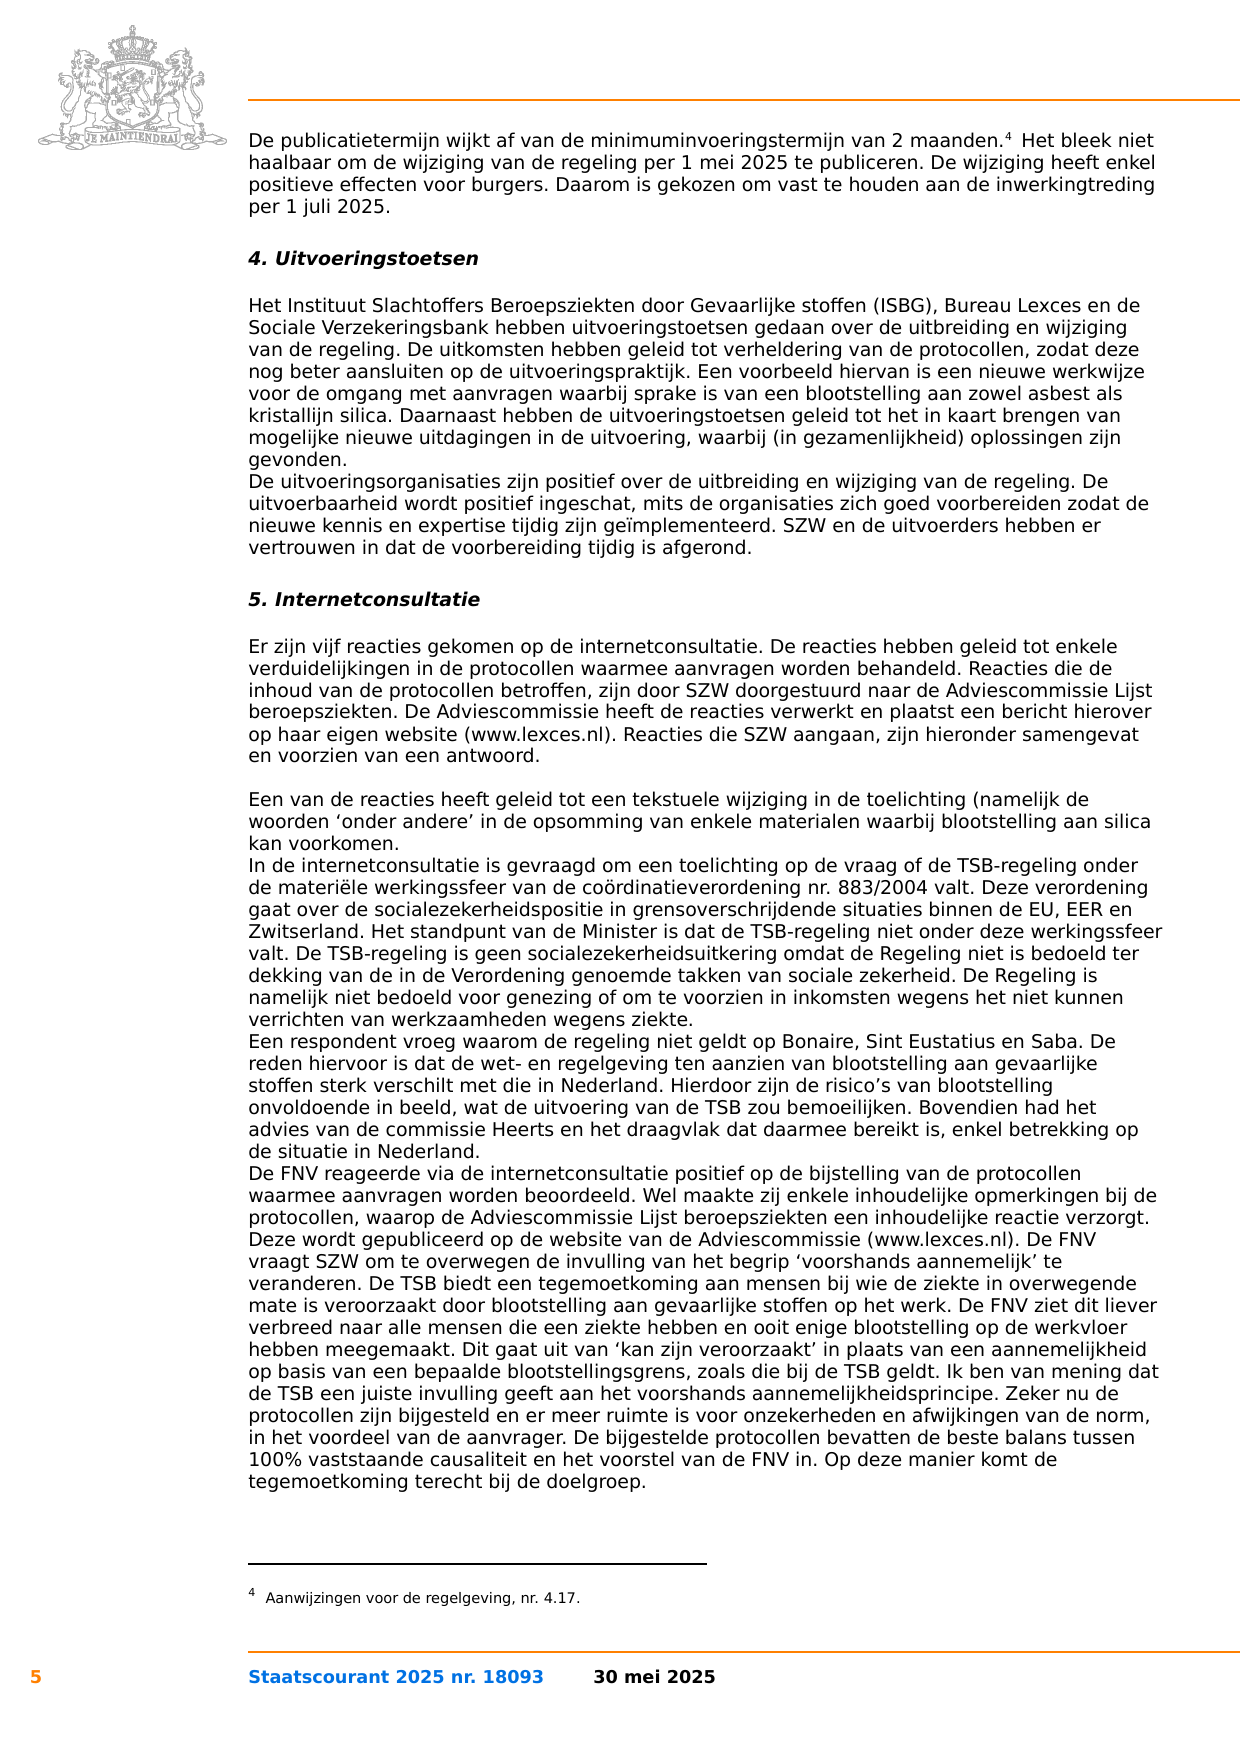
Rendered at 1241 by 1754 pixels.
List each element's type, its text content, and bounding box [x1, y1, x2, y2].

text Een respondent vroeg waarom de regeling niet geldt op Bonaire, Sint Eustatius en Saba. De reden hiervoor is dat de wet- en regelgeving ten aanzien van blootstelling aan gevaarlijke stoffen sterk verschilt met die in Nederland. Hierdoor zijn de risico’s van blootstelling onvoldoende in beeld, wat de uitvoering van de TSB zou bemoeilijken. Bovendien had het advies van de commissie Heerts en het draagvlak dat daarmee bereikt is, enkel betrekking op de situatie in Nederland. [248, 1031, 1163, 1163]
subtitle 4. Uitvoeringstoetsen [248, 248, 1163, 270]
text De uitvoeringsorganisaties zijn positief over de uitbreiding en wijziging van de regeling. De uitvoerbaarheid wordt positief ingeschat, mits de organisaties zich goed voorbereiden zodat de nieuwe kennis en expertise tijdig zijn geïmplementeerd. SZW en de uitvoerders hebben er vertrouwen in dat de voorbereiding tijdig is afgerond. [248, 471, 1163, 558]
text Een van de reacties heeft geleid tot een tekstuele wijziging in de toelichting (namelijk de woorden ‘onder andere’ in de opsomming van enkele materialen waarbij blootstelling aan silica kan voorkomen. [248, 789, 1163, 855]
text De FNV reageerde via de internetconsultatie positief op de bijstelling van de protocollen waarmee aanvragen worden beoordeeld. Wel maakte zij enkele inhoudelijke opmerkingen bij de protocollen, waarop de Adviescommissie Lijst beroepsziekten een inhoudelijke reactie verzorgt. Deze wordt gepubliceerd op de website van de Adviescommissie (www.lexces.nl). De FNV vraagt SZW om te overwegen de invulling van het begrip ‘voorshands aannemelijk’ te veranderen. De TSB biedt een tegemoetkoming aan mensen bij wie de ziekte in overwegende mate is veroorzaakt door blootstelling aan gevaarlijke stoffen op het werk. De FNV ziet dit liever verbreed naar alle mensen die een ziekte hebben en ooit enige blootstelling op de werkvloer hebben meegemaakt. Dit gaat uit van ‘kan zijn veroorzaakt’ in plaats van een aannemelijkheid op basis van een bepaalde blootstellingsgrens, zoals die bij de TSB geldt. Ik ben van mening dat de TSB een juiste invulling geeft aan het voorshands aannemelijkheidsprincipe. Zeker nu de protocollen zijn bijgesteld en er meer ruimte is voor onzekerheden en afwijkingen van de norm, in het voordeel van de aanvrager. De bijgestelde protocollen bevatten de beste balans tussen 100% vaststaande causaliteit en het voorstel van de FNV in. Op deze manier komt de tegemoetkoming terecht bij de doelgroep. [248, 1163, 1163, 1493]
text Het Instituut Slachtoffers Beroepsziekten door Gevaarlijke stoffen (ISBG), Bureau Lexces en de Sociale Verzekeringsbank hebben uitvoeringstoetsen gedaan over de uitbreiding en wijziging van de regeling. De uitkomsten hebben geleid tot verheldering van de protocollen, zodat deze nog beter aansluiten op de uitvoeringspraktijk. Een voorbeeld hiervan is een nieuwe werkwijze voor de omgang met aanvragen waarbij sprake is van een blootstelling aan zowel asbest als kristallijn silica. Daarnaast hebben de uitvoeringstoetsen geleid tot het in kaart brengen van mogelijke nieuwe uitdagingen in de uitvoering, waarbij (in gezamenlijkheid) oplossingen zijn gevonden. [248, 295, 1163, 471]
text De publicatietermijn wijkt af van de minimuminvoeringstermijn van 2 maanden. Het bleek niet haalbaar om de wijziging van de regeling per 1 mei 2025 te publiceren. De wijziging heeft enkel positieve effecten voor burgers. Daarom is gekozen om vast te houden aan de inwerkingtreding per 1 juli 2025. [248, 130, 1163, 218]
text Aanwijzingen voor de regelgeving, nr. 4.17. [248, 1586, 1163, 1608]
text Er zijn vijf reacties gekomen op de internetconsultatie. De reacties hebben geleid tot enkele verduidelijkingen in de protocollen waarmee aanvragen worden behandeld. Reacties die de inhoud van de protocollen betroffen, zijn door SZW doorgestuurd naar de Adviescommissie Lijst beroepsziekten. De Adviescommissie heeft de reacties verwerkt en plaatst een bericht hierover op haar eigen website (www.lexces.nl). Reacties die SZW aangaan, zijn hieronder samengevat en voorzien van een antwoord. [248, 636, 1163, 767]
subtitle 5. Internetconsultatie [248, 588, 1163, 611]
text In de internetconsultatie is gevraagd om een toelichting op de vraag of de TSB-regeling onder de materiële werkingssfeer van de coördinatieverordening nr. 883/2004 valt. Deze verordening gaat over de socialezekerheidspositie in grensoverschrijdende situaties binnen de EU, EER en Zwitserland. Het standpunt van de Minister is dat de TSB-regeling niet onder deze werkingssfeer valt. De TSB-regeling is geen socialezekerheidsuitkering omdat de Regeling niet is bedoeld ter dekking van de in de Verordening genoemde takken van sociale zekerheid. De Regeling is namelijk niet bedoeld voor genezing of om te voorzien in inkomsten wegens het niet kunnen verrichten van werkzaamheden wegens ziekte. [248, 855, 1163, 1031]
picture [38, 25, 227, 150]
